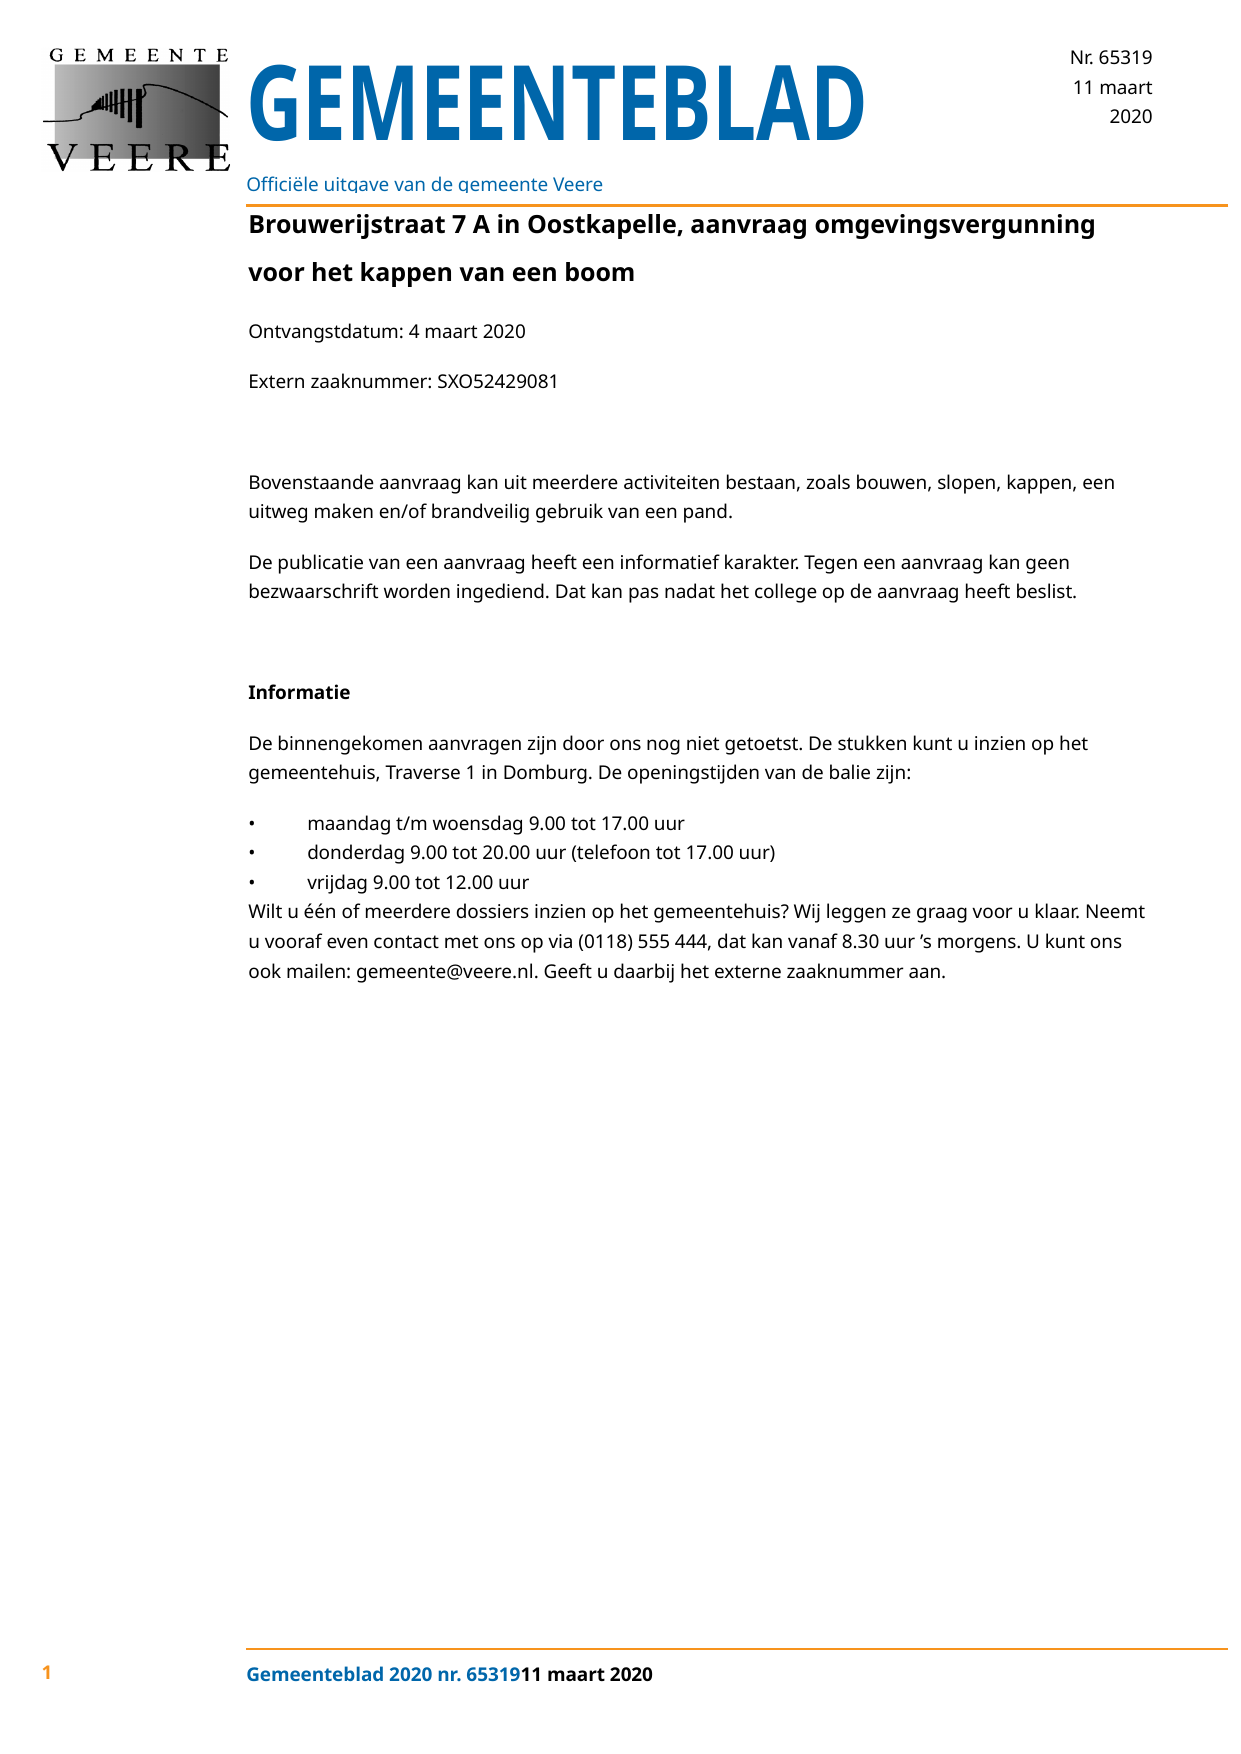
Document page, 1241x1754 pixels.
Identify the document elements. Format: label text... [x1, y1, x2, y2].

text Ontvangstdatum: 4 maart 2020 [248, 318, 1152, 344]
text Wilt u één of meerdere dossiers inzien op het gemeentehuis? Wij leggen ze graag voor u klaar. Neemt u vooraf even contact met ons op via (0118) 555 444, dat kan vanaf 8.30 uur ’s morgens. U kunt ons ook mailen: gemeente@veere.nl. Geeft u daarbij het externe zaaknummer aan. [248, 899, 1152, 984]
text Extern zaaknummer: SXO52429081 [248, 368, 1152, 394]
text Brouwerijstraat 7 A in Oostkapelle, aanvraag omgevingsvergunning voor het kappen van een boom [248, 207, 1152, 288]
text Bovenstaande aanvraag kan uit meerdere activiteiten bestaan, zoals bouwen, slopen, kappen, een uitweg maken en/of brandveilig gebruik van een pand. [248, 469, 1152, 524]
list vrijdag 9.00 tot 12.00 uur [248, 869, 1152, 895]
text Informatie [248, 679, 1152, 705]
list maandag t/m woensdag 9.00 tot 17.00 uur [248, 810, 1152, 836]
text De binnengekomen aanvragen zijn door ons nog niet getoetst. De stukken kunt u inzien op het gemeentehuis, Traverse 1 in Domburg. De openingstijden van de balie zijn: [248, 730, 1152, 785]
picture [41, 47, 231, 172]
list donderdag 9.00 tot 20.00 uur (telefoon tot 17.00 uur) [248, 839, 1152, 865]
text De publicatie van een aanvraag heeft een informatief karakter. Tegen een aanvraag kan geen bezwaarschrift worden ingediend. Dat kan pas nadat het college op de aanvraag heeft beslist. [248, 549, 1152, 604]
